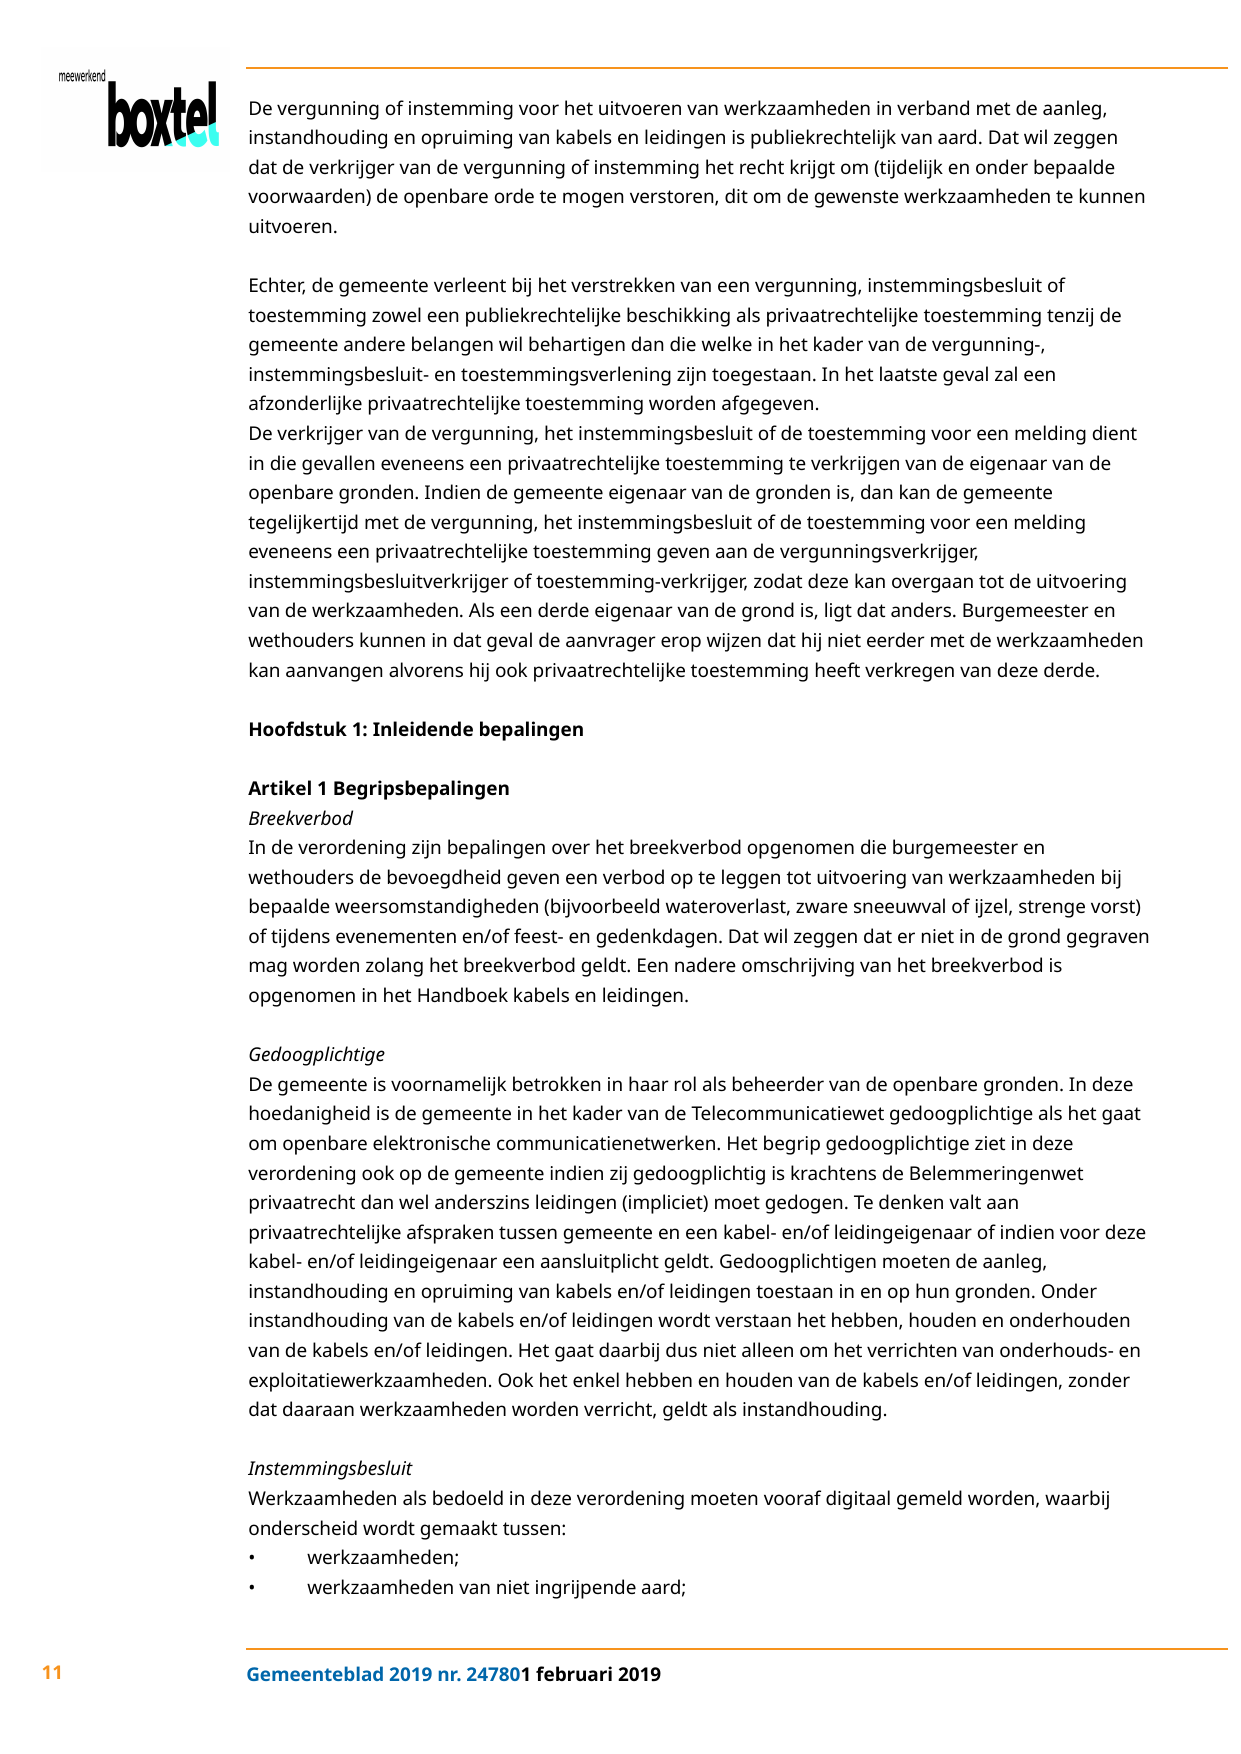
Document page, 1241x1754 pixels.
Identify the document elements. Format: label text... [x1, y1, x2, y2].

text De gemeente is voornamelijk betrokken in haar rol als beheerder van de openbare gronden. In deze hoedanigheid is de gemeente in het kader van de Telecommunicatiewet gedoogplichtige als het gaat om openbare elektronische communicatienetwerken. Het begrip gedoogplichtige ziet in deze verordening ook op de gemeente indien zij gedoogplichtig is krachtens de Belemmeringenwet privaatrecht dan wel anderszins leidingen (impliciet) moet gedogen. Te denken valt aan privaatrechtelijke afspraken tussen gemeente en een kabel- en/of leidingeigenaar of indien voor deze kabel- en/of leidingeigenaar een aansluitplicht geldt. Gedoogplichtigen moeten de aanleg, instandhouding en opruiming van kabels en/of leidingen toestaan in en op hun gronden. Onder instandhouding van de kabels en/of leidingen wordt verstaan het hebben, houden en onderhouden van de kabels en/of leidingen. Het gaat daarbij dus niet alleen om het verrichten van onderhouds- en exploitatiewerkzaamheden. Ook het enkel hebben en houden van de kabels en/of leidingen, zonder dat daaraan werkzaamheden worden verricht, geldt als instandhouding. [248, 1071, 1152, 1422]
text Gedoogplichtige [248, 1041, 1152, 1067]
list werkzaamheden van niet ingrijpende aard; [248, 1574, 1152, 1600]
list werkzaamheden; [248, 1544, 1152, 1570]
text Artikel 1 Begripsbepalingen [248, 775, 1152, 801]
text De vergunning of instemming voor het uitvoeren van werkzaamheden in verband met de aanleg, instandhouding en opruiming van kabels en leidingen is publiekrechtelijk van aard. Dat wil zeggen dat de verkrijger van de vergunning of instemming het recht krijgt om (tijdelijk en onder bepaalde voorwaarden) de openbare orde te mogen verstoren, dit om de gewenste werkzaamheden te kunnen uitvoeren. [248, 95, 1152, 239]
picture [41, 47, 231, 172]
text In de verordening zijn bepalingen over het breekverbod opgenomen die burgemeester en wethouders de bevoegdheid geven een verbod op te leggen tot uitvoering van werkzaamheden bij bepaalde weersomstandigheden (bijvoorbeeld wateroverlast, zware sneeuwval of ijzel, strenge vorst) of tijdens evenementen en/of feest- en gedenkdagen. Dat wil zeggen dat er niet in de grond gegraven mag worden zolang het breekverbod geldt. Een nadere omschrijving van het breekverbod is opgenomen in het Handboek kabels en leidingen. [248, 834, 1152, 1008]
text Instemmingsbesluit [248, 1456, 1152, 1481]
text Hoofdstuk 1: Inleidende bepalingen [248, 716, 1152, 742]
text Echter, de gemeente verleent bij het verstrekken van een vergunning, instemmingsbesluit of toestemming zowel een publiekrechtelijke beschikking als privaatrechtelijke toestemming tenzij de gemeente andere belangen wil behartigen dan die welke in het kader van de vergunning-, instemmingsbesluit- en toestemmingsverlening zijn toegestaan. In het laatste geval zal een afzonderlijke privaatrechtelijke toestemming worden afgegeven. [248, 272, 1152, 416]
text De verkrijger van de vergunning, het instemmingsbesluit of de toestemming voor een melding dient in die gevallen eveneens een privaatrechtelijke toestemming te verkrijgen van de eigenaar van de openbare gronden. Indien de gemeente eigenaar van de gronden is, dan kan de gemeente tegelijkertijd met de vergunning, het instemmingsbesluit of de toestemming voor een melding eveneens een privaatrechtelijke toestemming geven aan de vergunningsverkrijger, instemmingsbesluitverkrijger of toestemming-verkrijger, zodat deze kan overgaan tot de uitvoering van de werkzaamheden. Als een derde eigenaar van de grond is, ligt dat anders. Burgemeester en wethouders kunnen in dat geval de aanvrager erop wijzen dat hij niet eerder met de werkzaamheden kan aanvangen alvorens hij ook privaatrechtelijke toestemming heeft verkregen van deze derde. [248, 420, 1152, 683]
text Werkzaamheden als bedoeld in deze verordening moeten vooraf digitaal gemeld worden, waarbij onderscheid wordt gemaakt tussen: [248, 1485, 1152, 1541]
text Breekverbod [248, 805, 1152, 831]
